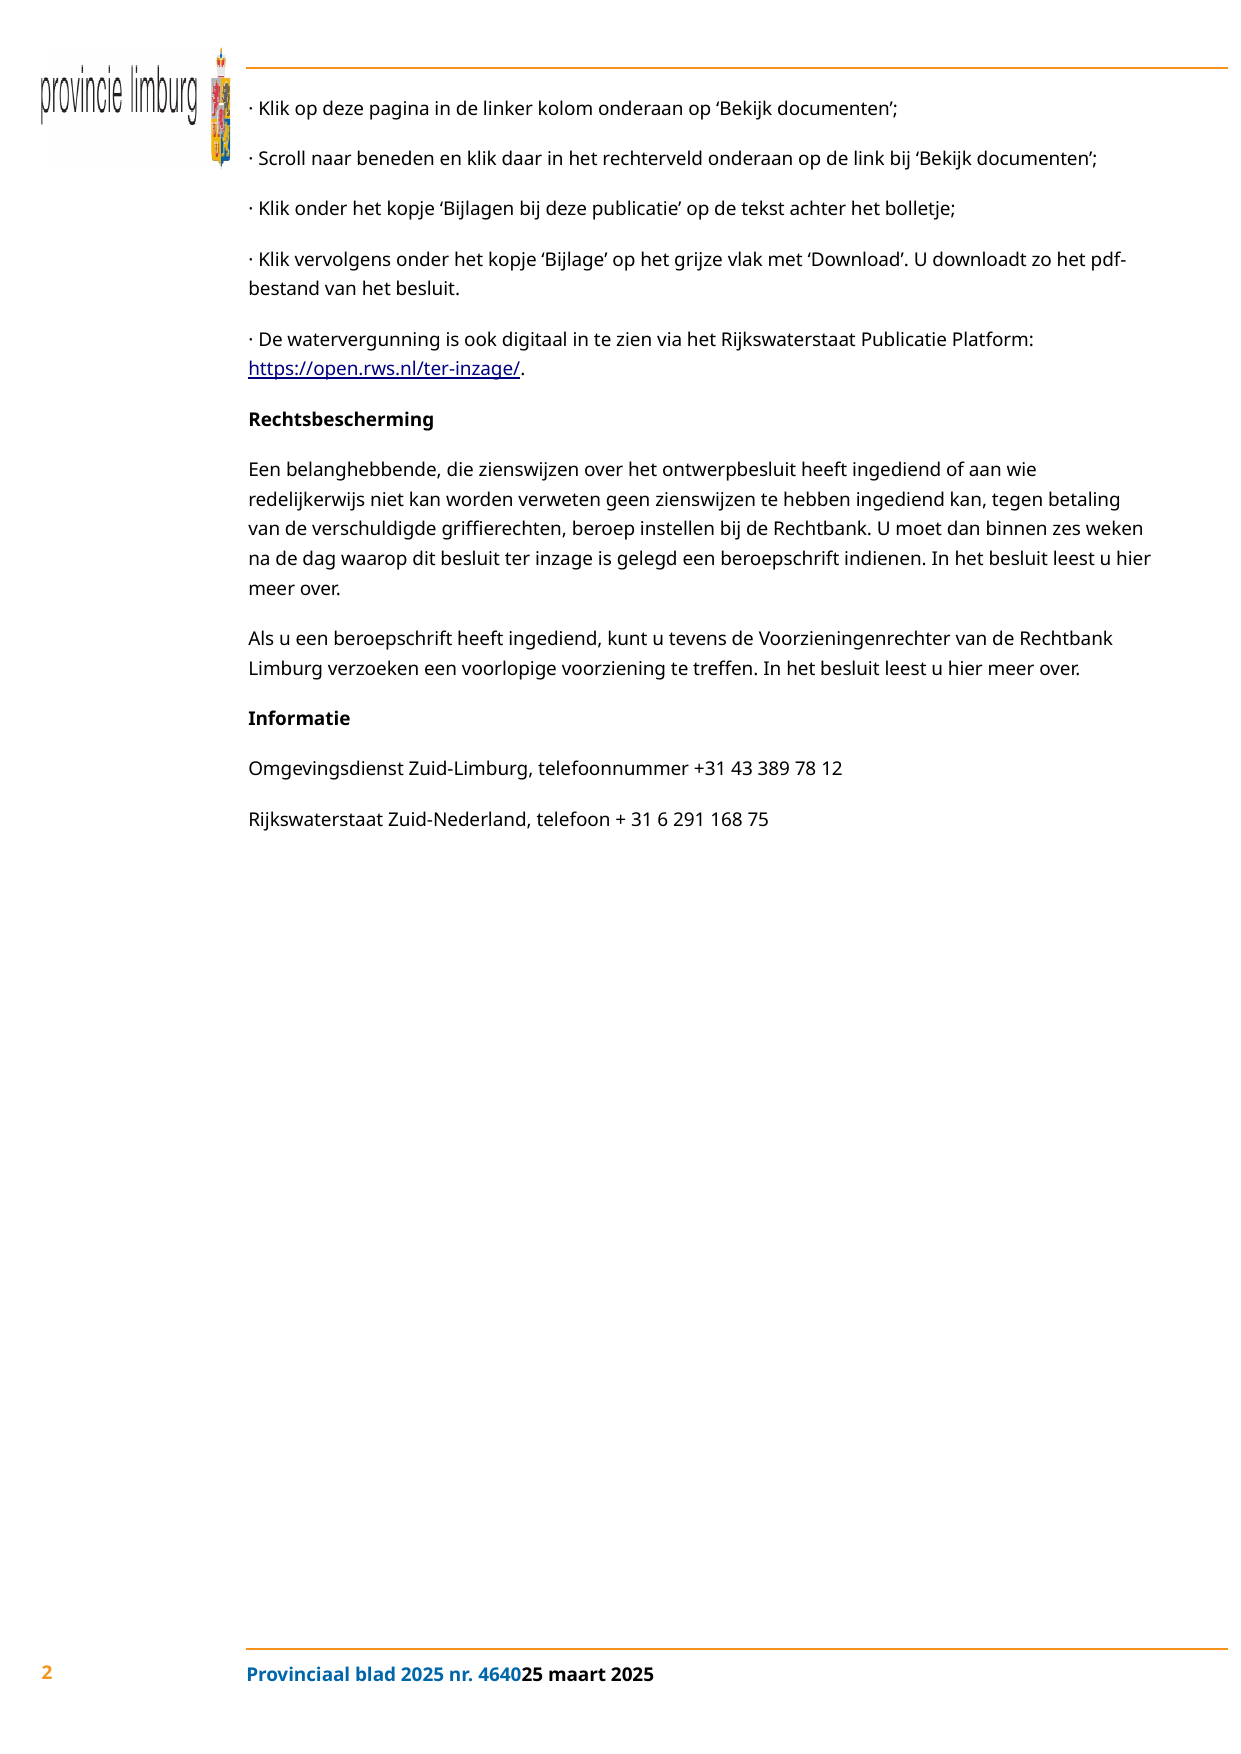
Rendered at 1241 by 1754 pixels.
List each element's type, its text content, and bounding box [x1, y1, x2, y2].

text Omgevingsdienst Zuid-Limburg, telefoonnummer +31 43 389 78 12 [248, 756, 1152, 781]
text · De watervergunning is ook digitaal in te zien via het Rijkswaterstaat Publicatie Platform: https://open.rws.nl/ter-inzage/. [248, 326, 1152, 381]
text · Klik op deze pagina in de linker kolom onderaan op ‘Bekijk documenten’; [248, 95, 1152, 121]
text · Klik vervolgens onder het kopje ‘Bijlage’ op het grijze vlak met ‘Download’. U downloadt zo het pdf-bestand van het besluit. [248, 246, 1152, 301]
text Als u een beroepschrift heeft ingediend, kunt u tevens de Voorzieningenrechter van de Rechtbank Limburg verzoeken een voorlopige voorziening te treffen. In het besluit leest u hier meer over. [248, 625, 1152, 681]
text · Klik onder het kopje ‘Bijlagen bij deze publicatie’ op de tekst achter het bolletje; [248, 196, 1152, 221]
text · Scroll naar beneden en klik daar in het rechterveld onderaan op de link bij ‘Bekijk documenten’; [248, 145, 1152, 171]
text Informatie [248, 705, 1152, 731]
picture [41, 47, 231, 172]
text Rijkswaterstaat Zuid-Nederland, telefoon + 31 6 291 168 75 [248, 806, 1152, 832]
text Rechtsbescherming [248, 406, 1152, 432]
text Een belanghebbende, die zienswijzen over het ontwerpbesluit heeft ingediend of aan wie redelijkerwijs niet kan worden verweten geen zienswijzen te hebben ingediend kan, tegen betaling van de verschuldigde griffierechten, beroep instellen bij de Rechtbank. U moet dan binnen zes weken na de dag waarop dit besluit ter inzage is gelegd een beroepschrift indienen. In het besluit leest u hier meer over. [248, 456, 1152, 601]
